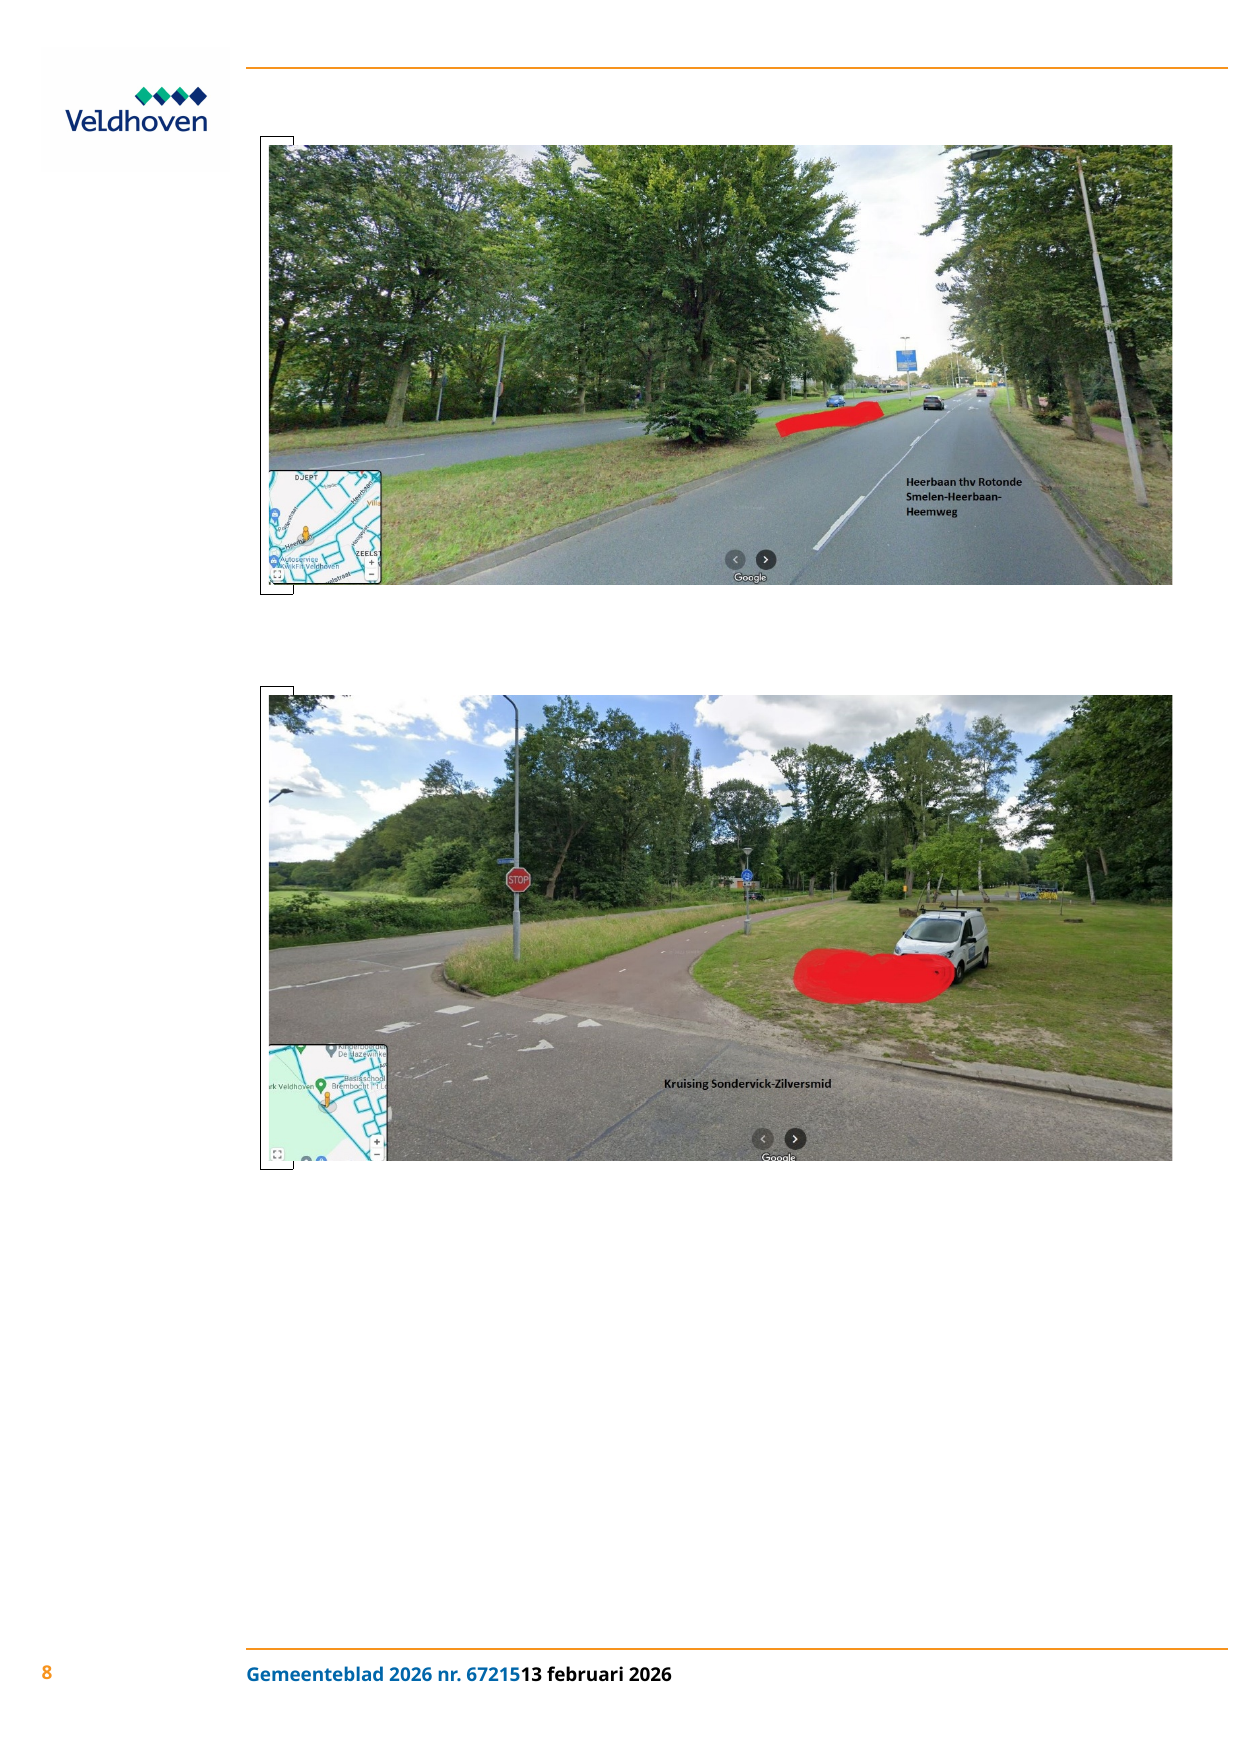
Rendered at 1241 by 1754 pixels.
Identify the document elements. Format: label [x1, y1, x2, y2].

picture [41, 47, 231, 172]
picture [268, 695, 1173, 1161]
picture [268, 145, 1173, 585]
